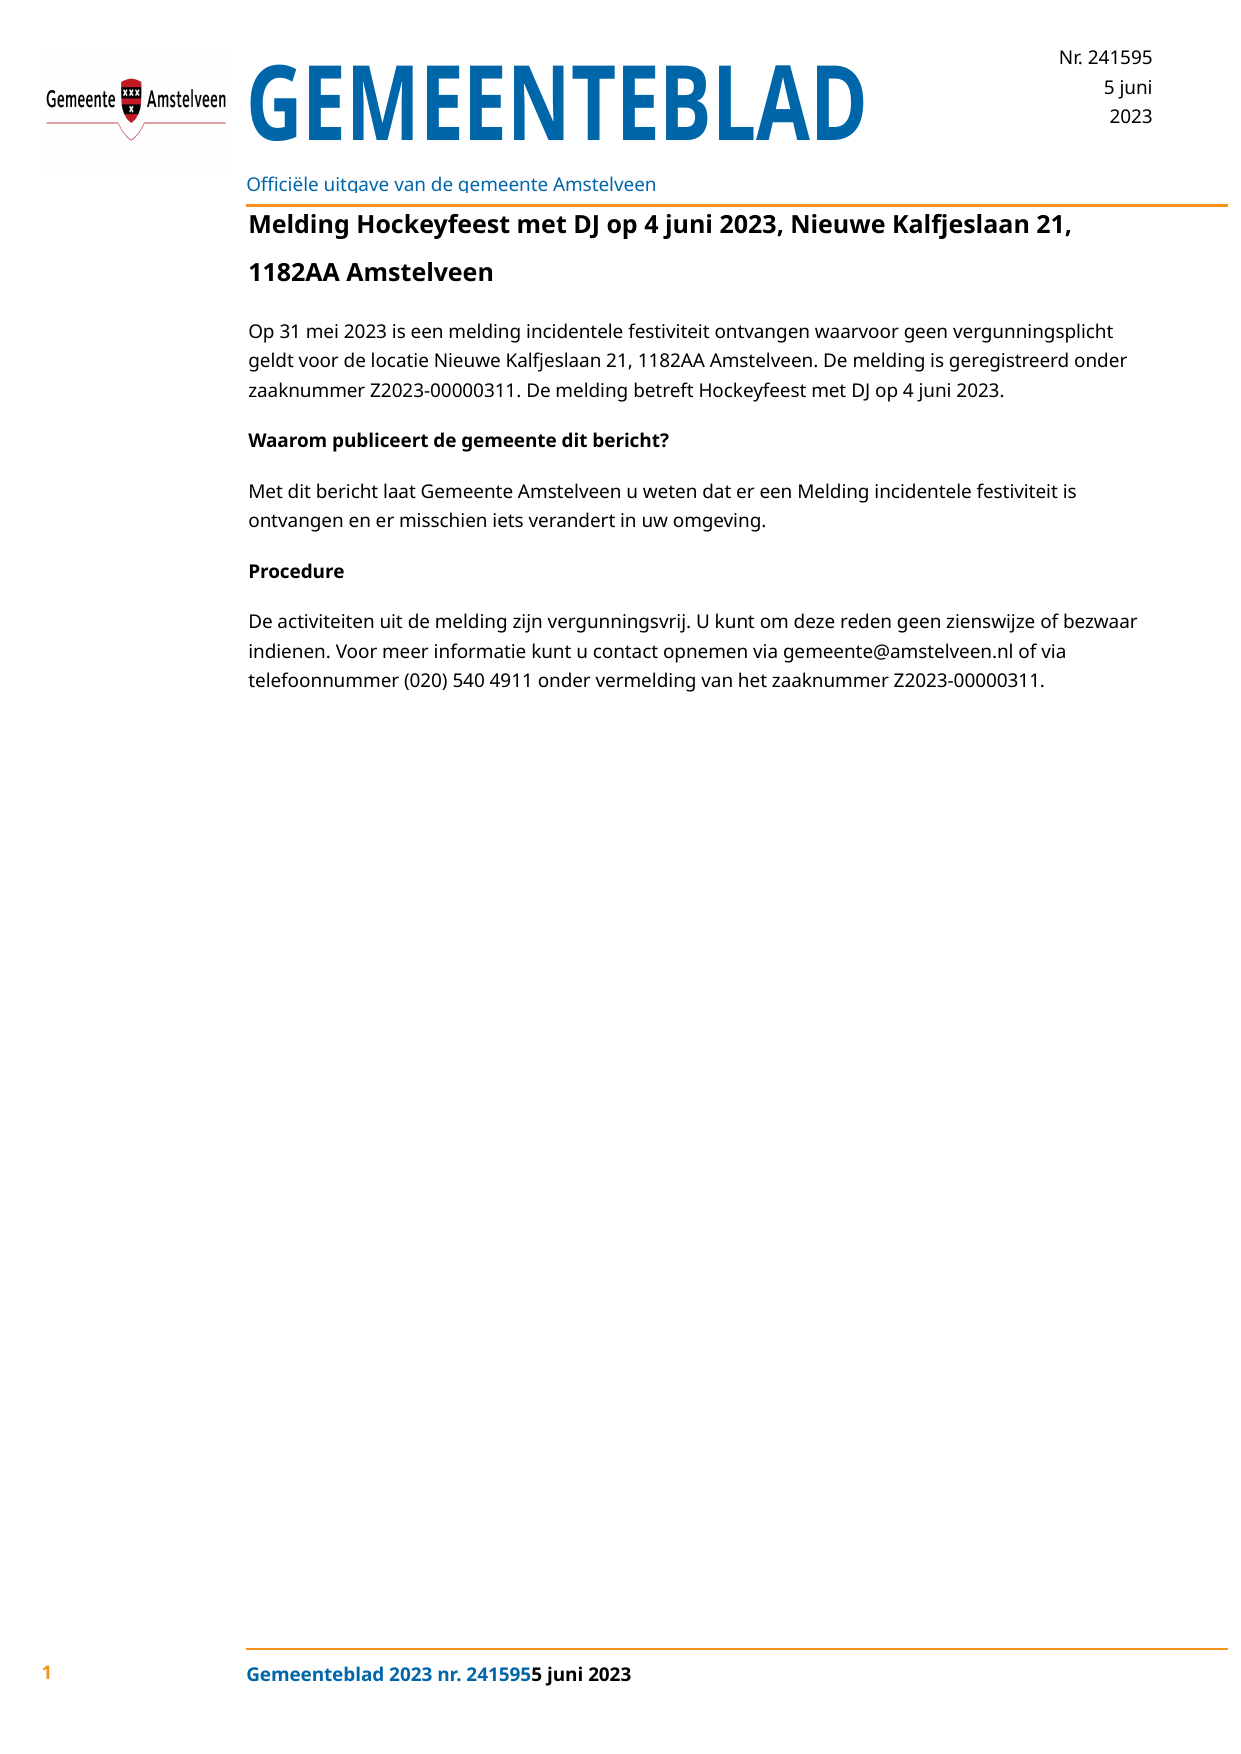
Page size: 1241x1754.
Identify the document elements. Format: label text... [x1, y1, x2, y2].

text Op 31 mei 2023 is een melding incidentele festiviteit ontvangen waarvoor geen vergunningsplicht geldt voor de locatie Nieuwe Kalfjeslaan 21, 1182AA Amstelveen. De melding is geregistreerd onder zaaknummer Z2023-00000311. De melding betreft Hockeyfeest met DJ op 4 juni 2023. [248, 318, 1152, 403]
text Met dit bericht laat Gemeente Amstelveen u weten dat er een Melding incidentele festiviteit is ontvangen en er misschien iets verandert in uw omgeving. [248, 478, 1152, 533]
text Procedure [248, 558, 1152, 584]
picture [41, 47, 231, 172]
text Melding Hockeyfeest met DJ op 4 juni 2023, Nieuwe Kalfjeslaan 21, 1182AA Amstelveen [248, 207, 1152, 288]
text Waarom publiceert de gemeente dit bericht? [248, 427, 1152, 453]
text De activiteiten uit de melding zijn vergunningsvrij. U kunt om deze reden geen zienswijze of bezwaar indienen. Voor meer informatie kunt u contact opnemen via gemeente@amstelveen.nl of via telefoonnummer (020) 540 4911 onder vermelding van het zaaknummer Z2023-00000311. [248, 608, 1152, 693]
